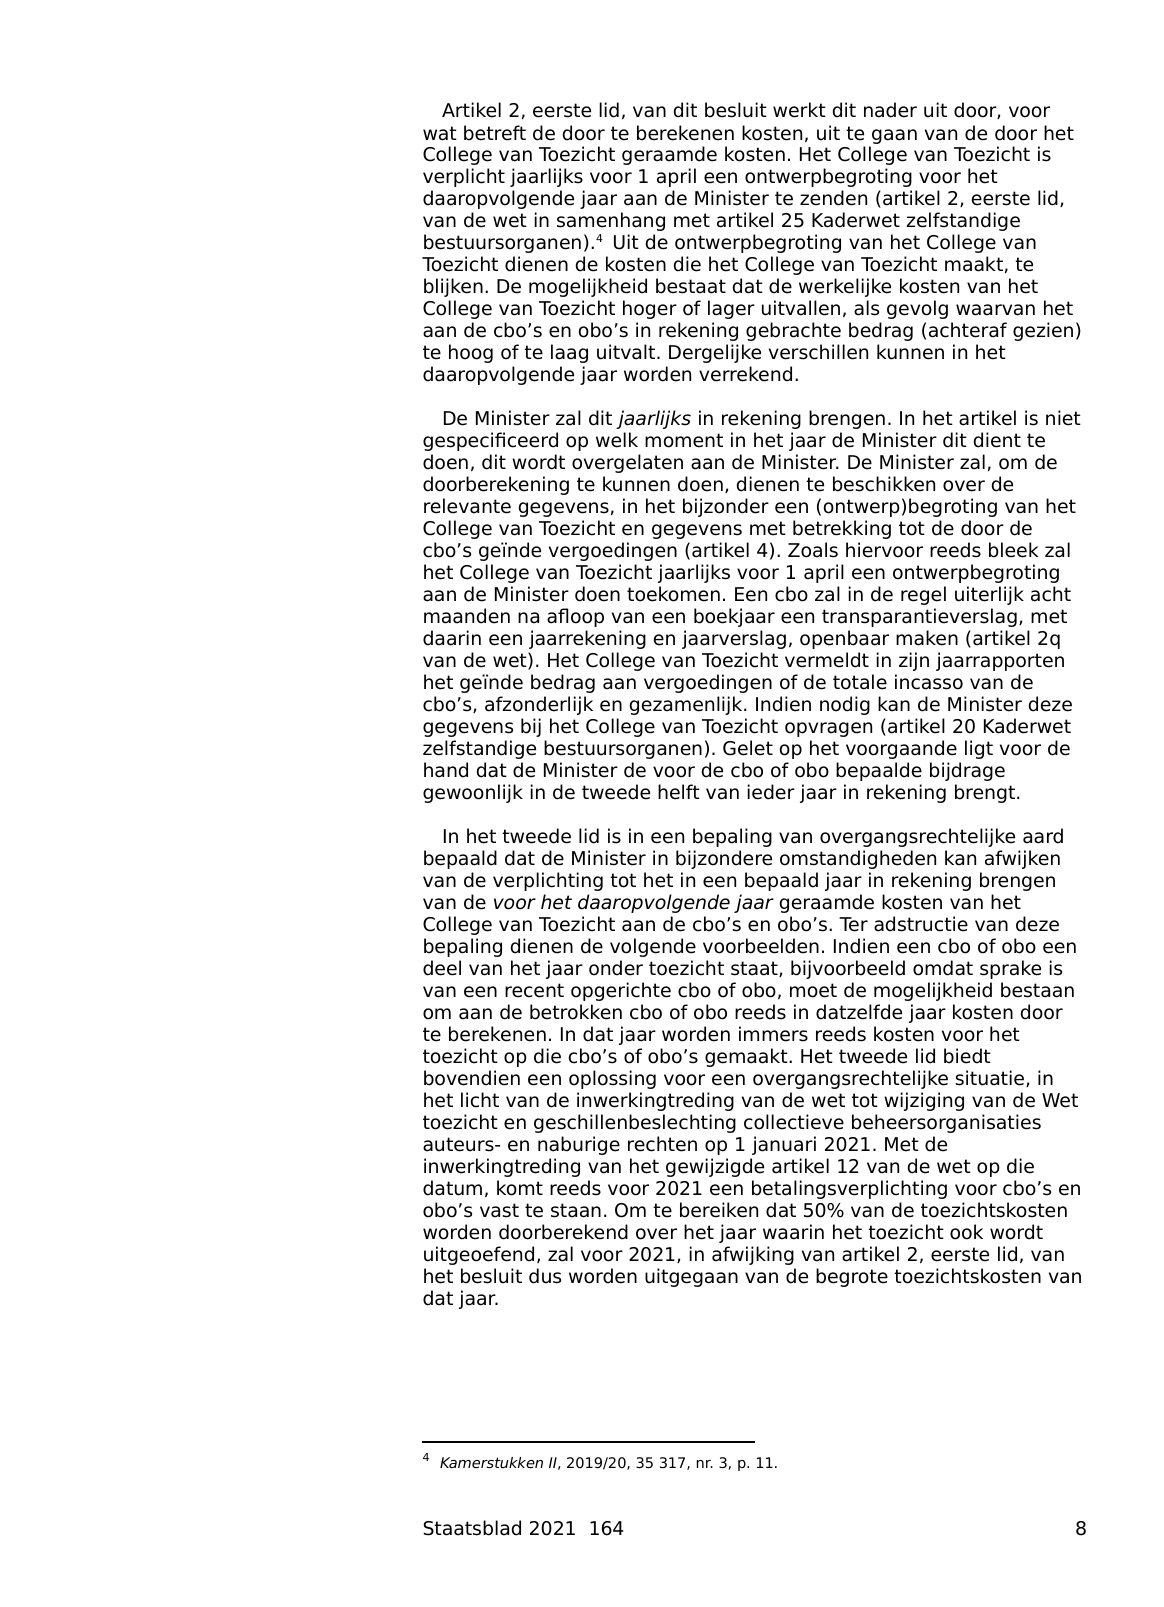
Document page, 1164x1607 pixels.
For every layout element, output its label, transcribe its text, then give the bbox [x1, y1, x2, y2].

text Kamerstukken II, 2019/20, 35 317, nr. 3, p. 11. [422, 1451, 1087, 1473]
text In het tweede lid is in een bepaling van overgangsrechtelijke aard bepaald dat de Minister in bijzondere omstandigheden kan afwijken van de verplichting tot het in een bepaald jaar in rekening brengen van de voor het daaropvolgende jaar geraamde kosten van het College van Toezicht aan de cbo’s en obo’s. Ter adstructie van deze bepaling dienen de volgende voorbeelden. Indien een cbo of obo een deel van het jaar onder toezicht staat, bijvoorbeeld omdat sprake is van een recent opgerichte cbo of obo, moet de mogelijkheid bestaan om aan de betrokken cbo of obo reeds in datzelfde jaar kosten door te berekenen. In dat jaar worden immers reeds kosten voor het toezicht op die cbo’s of obo’s gemaakt. Het tweede lid biedt bovendien een oplossing voor een overgangsrechtelijke situatie, in het licht van de inwerkingtreding van de wet tot wijziging van de Wet toezicht en geschillenbeslechting collectieve beheersorganisaties auteurs- en naburige rechten op 1 januari 2021. Met de inwerkingtreding van het gewijzigde artikel 12 van de wet op die datum, komt reeds voor 2021 een betalingsverplichting voor cbo’s en obo’s vast te staan. Om te bereiken dat 50% van de toezichtskosten worden doorberekend over het jaar waarin het toezicht ook wordt uitgeoefend, zal voor 2021, in afwijking van artikel 2, eerste lid, van het besluit dus worden uitgegaan van de begrote toezichtskosten van dat jaar. [422, 826, 1087, 1310]
text Artikel 2, eerste lid, van dit besluit werkt dit nader uit door, voor wat betreft de door te berekenen kosten, uit te gaan van de door het College van Toezicht geraamde kosten. Het College van Toezicht is verplicht jaarlijks voor 1 april een ontwerpbegroting voor het daaropvolgende jaar aan de Minister te zenden (artikel 2, eerste lid, van de wet in samenhang met artikel 25 Kaderwet zelfstandige bestuursorganen). Uit de ontwerpbegroting van het College van Toezicht dienen de kosten die het College van Toezicht maakt, te blijken. De mogelijkheid bestaat dat de werkelijke kosten van het College van Toezicht hoger of lager uitvallen, als gevolg waarvan het aan de cbo’s en obo’s in rekening gebrachte bedrag (achteraf gezien) te hoog of te laag uitvalt. Dergelijke verschillen kunnen in het daaropvolgende jaar worden verrekend. [422, 100, 1087, 386]
text De Minister zal dit jaarlijks in rekening brengen. In het artikel is niet gespecificeerd op welk moment in het jaar de Minister dit dient te doen, dit wordt overgelaten aan de Minister. De Minister zal, om de doorberekening te kunnen doen, dienen te beschikken over de relevante gegevens, in het bijzonder een (ontwerp)begroting van het College van Toezicht en gegevens met betrekking tot de door de cbo’s geïnde vergoedingen (artikel 4). Zoals hiervoor reeds bleek zal het College van Toezicht jaarlijks voor 1 april een ontwerpbegroting aan de Minister doen toekomen. Een cbo zal in de regel uiterlijk acht maanden na afloop van een boekjaar een transparantieverslag, met daarin een jaarrekening en jaarverslag, openbaar maken (artikel 2q van de wet). Het College van Toezicht vermeldt in zijn jaarrapporten het geïnde bedrag aan vergoedingen of de totale incasso van de cbo’s, afzonderlijk en gezamenlijk. Indien nodig kan de Minister deze gegevens bij het College van Toezicht opvragen (artikel 20 Kaderwet zelfstandige bestuursorganen). Gelet op het voorgaande ligt voor de hand dat de Minister de voor de cbo of obo bepaalde bijdrage gewoonlijk in de tweede helft van ieder jaar in rekening brengt. [422, 408, 1087, 804]
